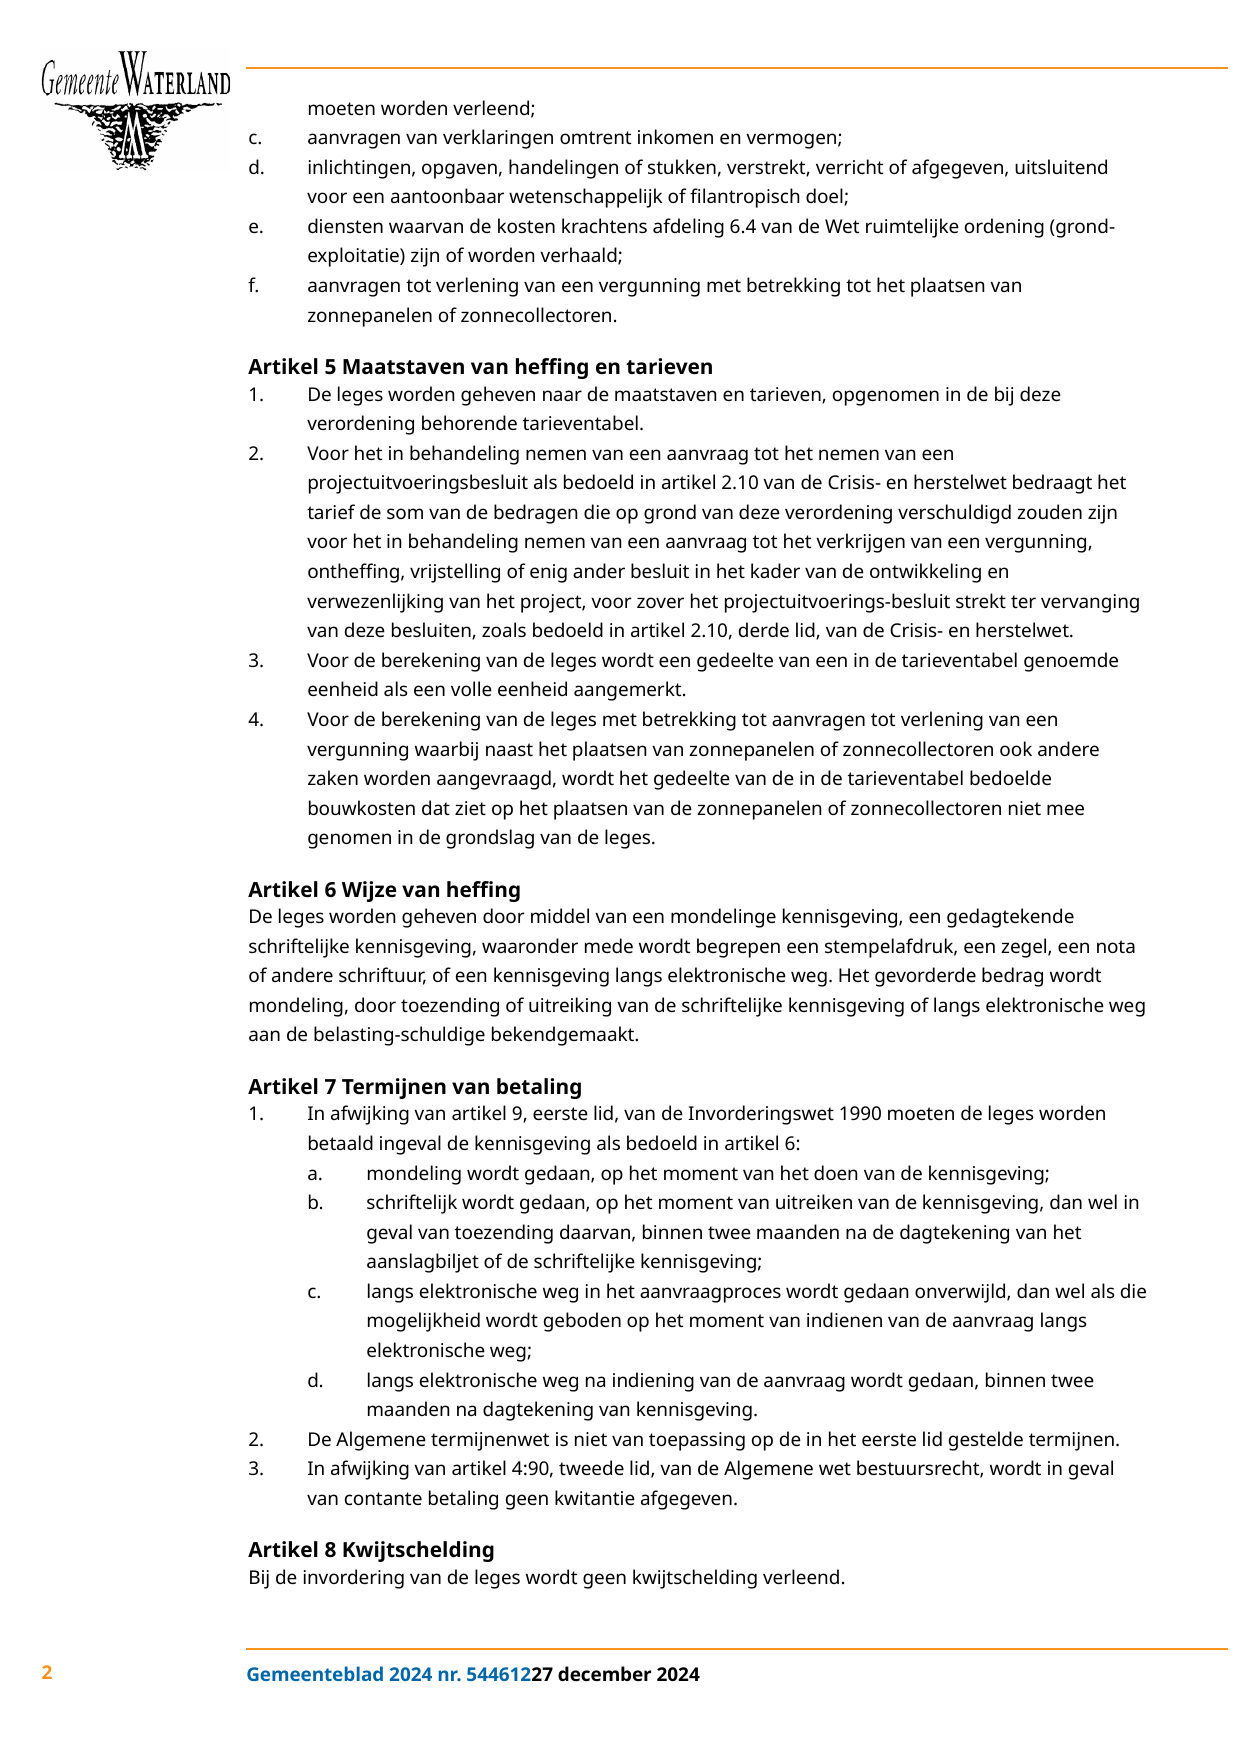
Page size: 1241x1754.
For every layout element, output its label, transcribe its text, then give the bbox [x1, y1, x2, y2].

text Artikel 7 Termijnen van betaling [248, 1072, 1152, 1101]
list langs elektronische weg na indiening van de aanvraag wordt gedaan, binnen twee maanden na dagtekening van kennisgeving. [307, 1367, 1152, 1422]
list De leges worden geheven naar de maatstaven en tarieven, opgenomen in de bij deze verordening behorende tarieventabel. [248, 381, 1152, 436]
list In afwijking van artikel 9, eerste lid, van de Invorderingswet 1990 moeten de leges worden betaald ingeval de kennisgeving als bedoeld in artikel 6: [248, 1101, 1152, 1156]
text De leges worden geheven door middel van een mondelinge kennisgeving, een gedagtekende schriftelijke kennisgeving, waaronder mede wordt begrepen een stempelafdruk, een zegel, een nota of andere schriftuur, of een kennisgeving langs elektronische weg. Het gevorderde bedrag wordt mondeling, door toezending of uitreiking van de schriftelijke kennisgeving of langs elektronische weg aan de belasting-schuldige bekendgemaakt. [248, 903, 1152, 1047]
list schriftelijk wordt gedaan, op het moment van uitreiken van de kennisgeving, dan wel in geval van toezending daarvan, binnen twee maanden na de dagtekening van het aanslagbiljet of de schriftelijke kennisgeving; [307, 1189, 1152, 1274]
list Voor de berekening van de leges met betrekking tot aanvragen tot verlening van een vergunning waarbij naast het plaatsen van zonnepanelen of zonnecollectoren ook andere zaken worden aangevraagd, wordt het gedeelte van de in de tarieventabel bedoelde bouwkosten dat ziet op het plaatsen van de zonnepanelen of zonnecollectoren niet mee genomen in de grondslag van de leges. [248, 706, 1152, 850]
list Voor de berekening van de leges wordt een gedeelte van een in de tarieventabel genoemde eenheid als een volle eenheid aangemerkt. [248, 647, 1152, 702]
list mondeling wordt gedaan, op het moment van het doen van de kennisgeving; [307, 1160, 1152, 1185]
text Artikel 8 Kwijtschelding [248, 1536, 1152, 1564]
text Bij de invordering van de leges wordt geen kwijtschelding verleend. [248, 1564, 1152, 1590]
list Voor het in behandeling nemen van een aanvraag tot het nemen van een projectuitvoeringsbesluit als bedoeld in artikel 2.10 van de Crisis- en herstelwet bedraagt het tarief de som van de bedragen die op grond van deze verordening verschuldigd zouden zijn voor het in behandeling nemen van een aanvraag tot het verkrijgen van een vergunning, ontheffing, vrijstelling of enig ander besluit in het kader van de ontwikkeling en verwezenlijking van het project, voor zover het projectuitvoerings-besluit strekt ter vervanging van deze besluiten, zoals bedoeld in artikel 2.10, derde lid, van de Crisis- en herstelwet. [248, 440, 1152, 643]
list langs elektronische weg in het aanvraagproces wordt gedaan onverwijld, dan wel als die mogelijkheid wordt geboden op het moment van indienen van de aanvraag langs elektronische weg; [307, 1278, 1152, 1363]
list inlichtingen, opgaven, handelingen of stukken, verstrekt, verricht of afgegeven, uitsluitend voor een aantoonbaar wetenschappelijk of filantropisch doel; [248, 154, 1152, 209]
list In afwijking van artikel 4:90, tweede lid, van de Algemene wet bestuursrecht, wordt in geval van contante betaling geen kwitantie afgegeven. [248, 1456, 1152, 1511]
list aanvragen tot verlening van een vergunning met betrekking tot het plaatsen van zonnepanelen of zonnecollectoren. [248, 272, 1152, 328]
list moeten worden verleend; [248, 95, 1152, 121]
text Artikel 5 Maatstaven van heffing en tarieven [248, 352, 1152, 381]
list aanvragen van verklaringen omtrent inkomen en vermogen; [248, 124, 1152, 150]
picture [41, 47, 231, 172]
list De Algemene termijnenwet is niet van toepassing op de in het eerste lid gestelde termijnen. [248, 1426, 1152, 1452]
list diensten waarvan de kosten krachtens afdeling 6.4 van de Wet ruimtelijke ordening (grond-exploitatie) zijn of worden verhaald; [248, 213, 1152, 268]
text Artikel 6 Wijze van heffing [248, 875, 1152, 903]
